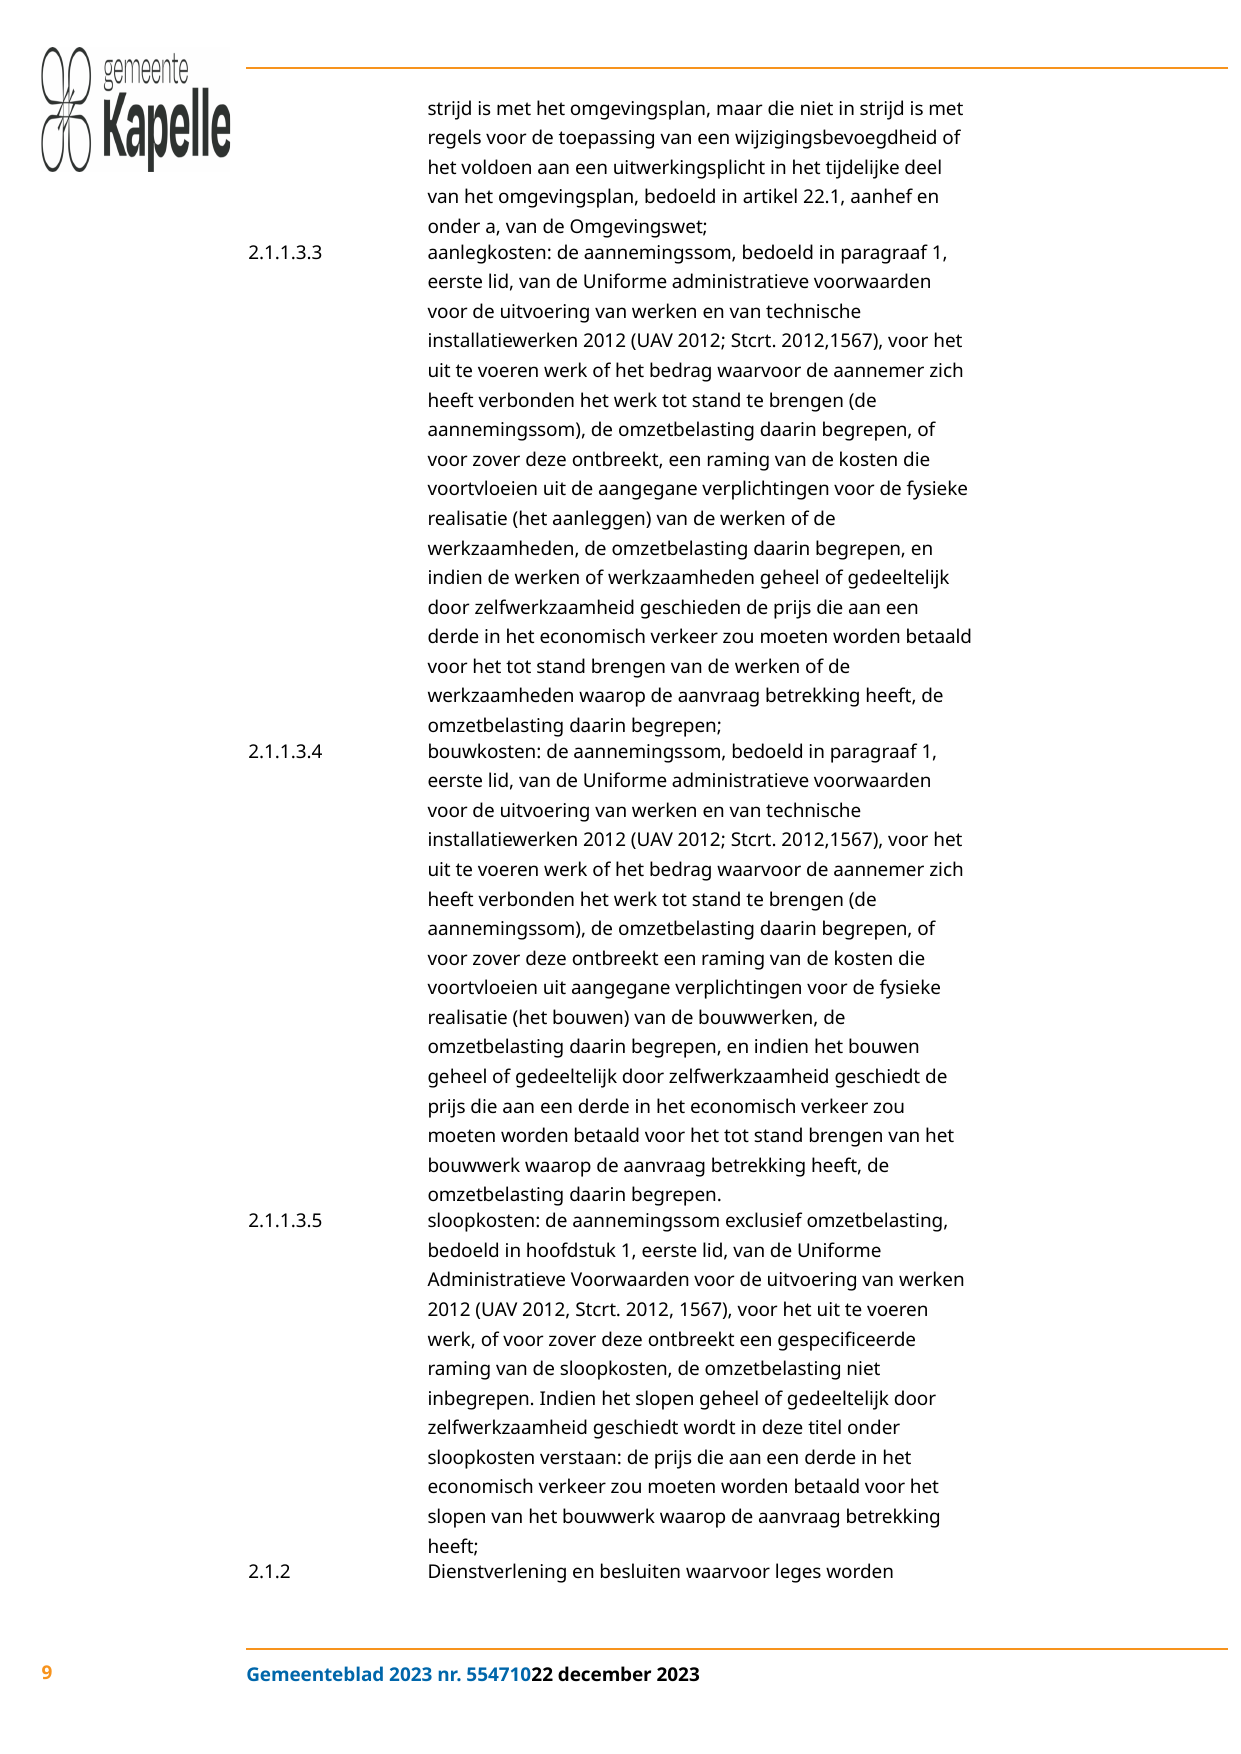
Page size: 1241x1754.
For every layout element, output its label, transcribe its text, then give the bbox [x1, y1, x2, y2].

table_cell 2.1.1.3.5 [248, 1208, 427, 1558]
picture [41, 47, 231, 172]
table_cell [973, 239, 1152, 738]
table_cell aanlegkosten: de aannemingssom, bedoeld in paragraaf 1, eerste lid, van de Uniforme administratieve voorwaarden voor de uitvoering van werken en van technische installatiewerken 2012 (UAV 2012; Stcrt. 2012,1567), voor het uit te voeren werk of het bedrag waarvoor de aannemer zich heeft verbonden het werk tot stand te brengen (de aannemingssom), de omzetbelasting daarin begrepen, of voor zover deze ontbreekt, een raming van de kosten die voortvloeien uit de aangegane verplichtingen voor de fysieke realisatie (het aanleggen) van de werken of de werkzaamheden, de omzetbelasting daarin begrepen, en indien de werken of werkzaamheden geheel of gedeeltelijk door zelfwerkzaamheid geschieden de prijs die aan een derde in het economisch verkeer zou moeten worden betaald voor het tot stand brengen van de werken of de werkzaamheden waarop de aanvraag betrekking heeft, de omzetbelasting daarin begrepen; [427, 239, 972, 738]
table_cell sloopkosten: de aannemingssom exclusief omzetbelasting, bedoeld in hoofdstuk 1, eerste lid, van de Uniforme Administratieve Voorwaarden voor de uitvoering van werken 2012 (UAV 2012, Stcrt. 2012, 1567), voor het uit te voeren werk, of voor zover deze ontbreekt een gespecificeerde raming van de sloopkosten, de omzetbelasting niet inbegrepen. Indien het slopen geheel of gedeeltelijk door zelfwerkzaamheid geschiedt wordt in deze titel onder sloopkosten verstaan: de prijs die aan een derde in het economisch verkeer zou moeten worden betaald voor het slopen van het bouwwerk waarop de aanvraag betrekking heeft; [427, 1208, 972, 1558]
table_cell [248, 95, 427, 239]
table_cell Dienstverlening en besluiten waarvoor leges worden [427, 1559, 972, 1584]
table_cell bouwkosten: de aannemingssom, bedoeld in paragraaf 1, eerste lid, van de Uniforme administratieve voorwaarden voor de uitvoering van werken en van technische installatiewerken 2012 (UAV 2012; Stcrt. 2012,1567), voor het uit te voeren werk of het bedrag waarvoor de aannemer zich heeft verbonden het werk tot stand te brengen (de aannemingssom), de omzetbelasting daarin begrepen, of voor zover deze ontbreekt een raming van de kosten die voortvloeien uit aangegane verplichtingen voor de fysieke realisatie (het bouwen) van de bouwwerken, de omzetbelasting daarin begrepen, en indien het bouwen geheel of gedeeltelijk door zelfwerkzaamheid geschiedt de prijs die aan een derde in het economisch verkeer zou moeten worden betaald voor het tot stand brengen van het bouwwerk waarop de aanvraag betrekking heeft, de omzetbelasting daarin begrepen. [427, 738, 972, 1207]
table_cell [973, 738, 1152, 1207]
table_cell [973, 95, 1152, 239]
table_cell 2.1.2 [248, 1559, 427, 1584]
table_cell strijd is met het omgevingsplan, maar die niet in strijd is met regels voor de toepassing van een wijzigingsbevoegdheid of het voldoen aan een uitwerkingsplicht in het tijdelijke deel van het omgevingsplan, bedoeld in artikel 22.1, aanhef en onder a, van de Omgevingswet; [427, 95, 972, 239]
table_cell 2.1.1.3.3 [248, 239, 427, 738]
table_cell [973, 1559, 1152, 1584]
table_cell 2.1.1.3.4 [248, 738, 427, 1207]
table_cell [973, 1208, 1152, 1558]
